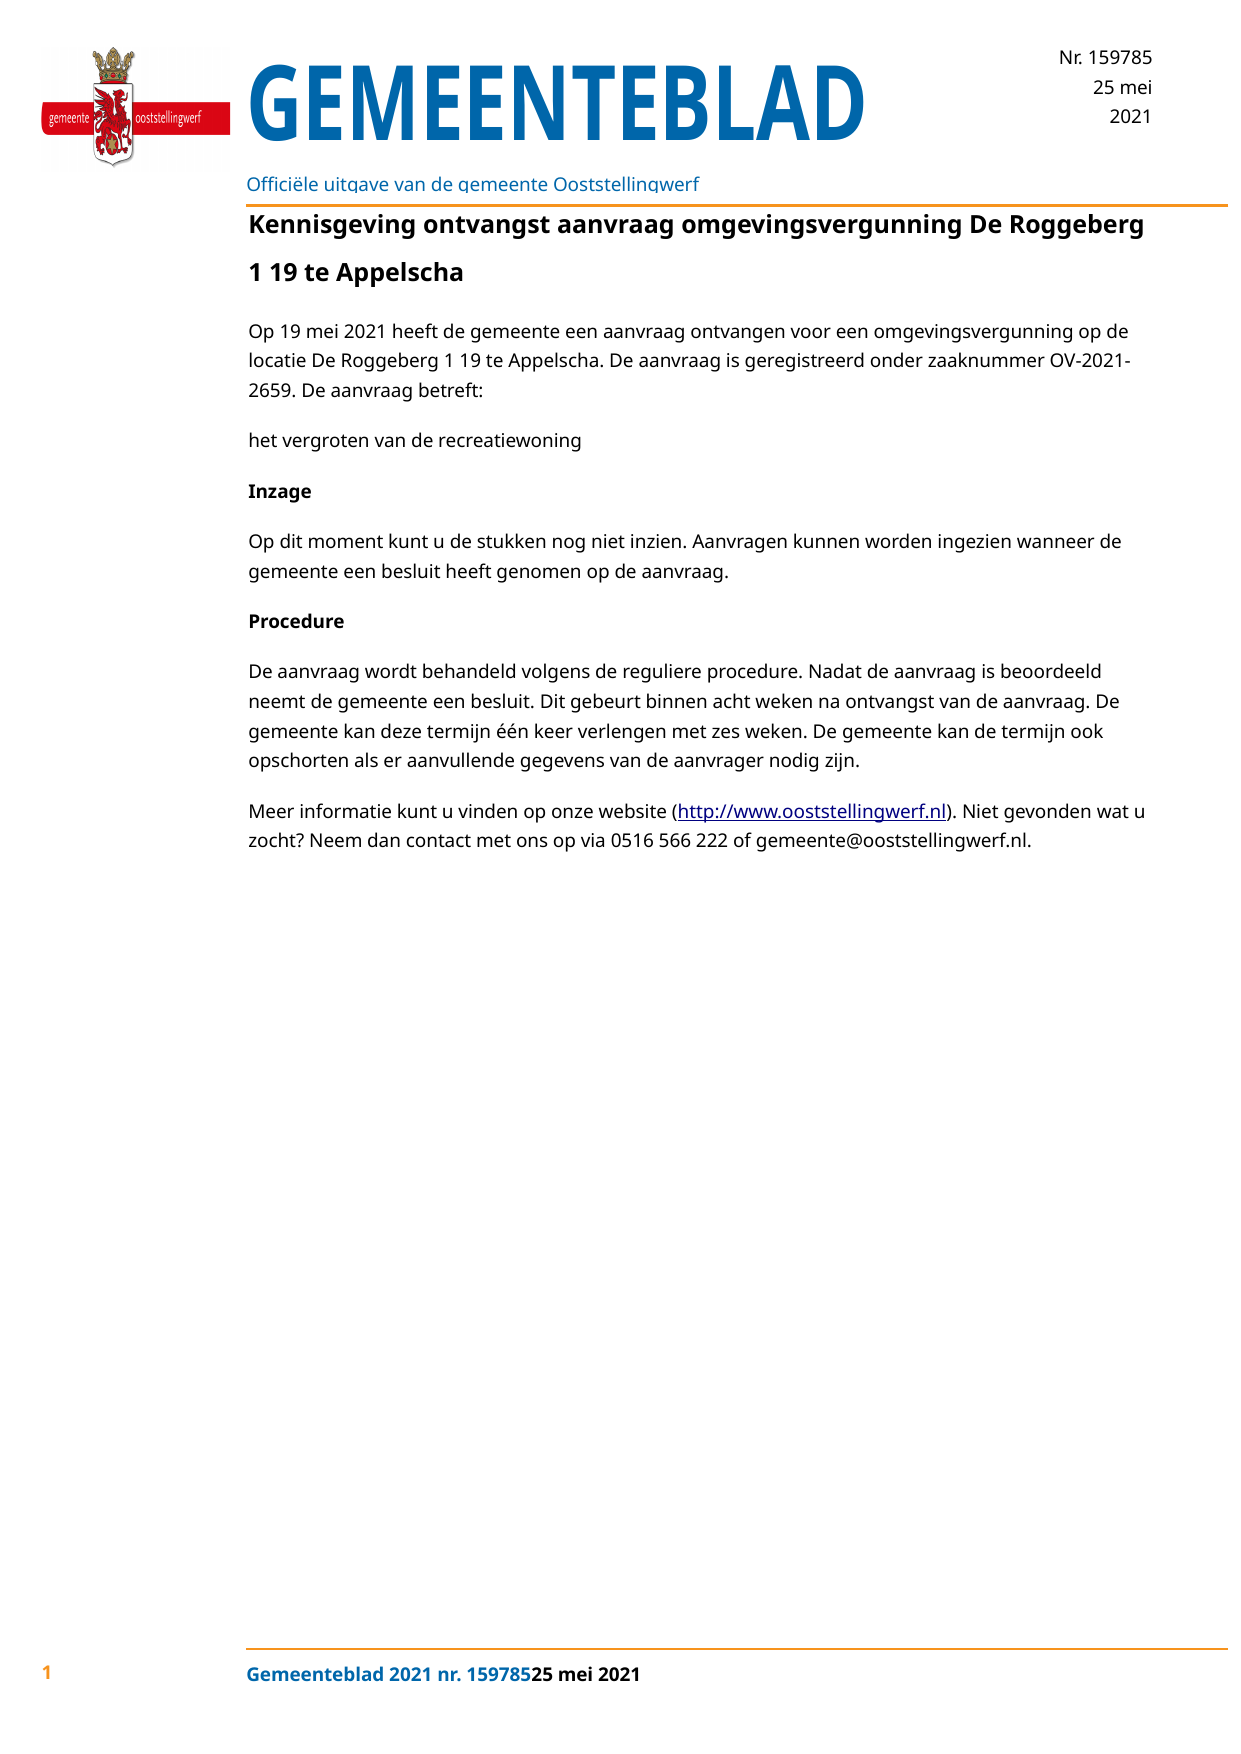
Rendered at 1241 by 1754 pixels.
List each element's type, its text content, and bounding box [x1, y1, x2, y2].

text De aanvraag wordt behandeld volgens de reguliere procedure. Nadat de aanvraag is beoordeeld neemt de gemeente een besluit. Dit gebeurt binnen acht weken na ontvangst van de aanvraag. De gemeente kan deze termijn één keer verlengen met zes weken. De gemeente kan de termijn ook opschorten als er aanvullende gegevens van de aanvrager nodig zijn. [248, 659, 1152, 773]
text Procedure [248, 608, 1152, 634]
text het vergroten van de recreatiewoning [248, 427, 1152, 453]
text Meer informatie kunt u vinden op onze website (http://www.ooststellingwerf.nl). Niet gevonden wat u zocht? Neem dan contact met ons op via 0516 566 222 of gemeente@ooststellingwerf.nl. [248, 798, 1152, 853]
text Op 19 mei 2021 heeft de gemeente een aanvraag ontvangen voor een omgevingsvergunning op de locatie De Roggeberg 1 19 te Appelscha. De aanvraag is geregistreerd onder zaaknummer OV-2021-2659. De aanvraag betreft: [248, 318, 1152, 403]
text Op dit moment kunt u de stukken nog niet inzien. Aanvragen kunnen worden ingezien wanneer de gemeente een besluit heeft genomen op de aanvraag. [248, 528, 1152, 584]
text Inzage [248, 478, 1152, 504]
picture [41, 47, 231, 172]
text Kennisgeving ontvangst aanvraag omgevingsvergunning De Roggeberg 1 19 te Appelscha [248, 207, 1152, 288]
